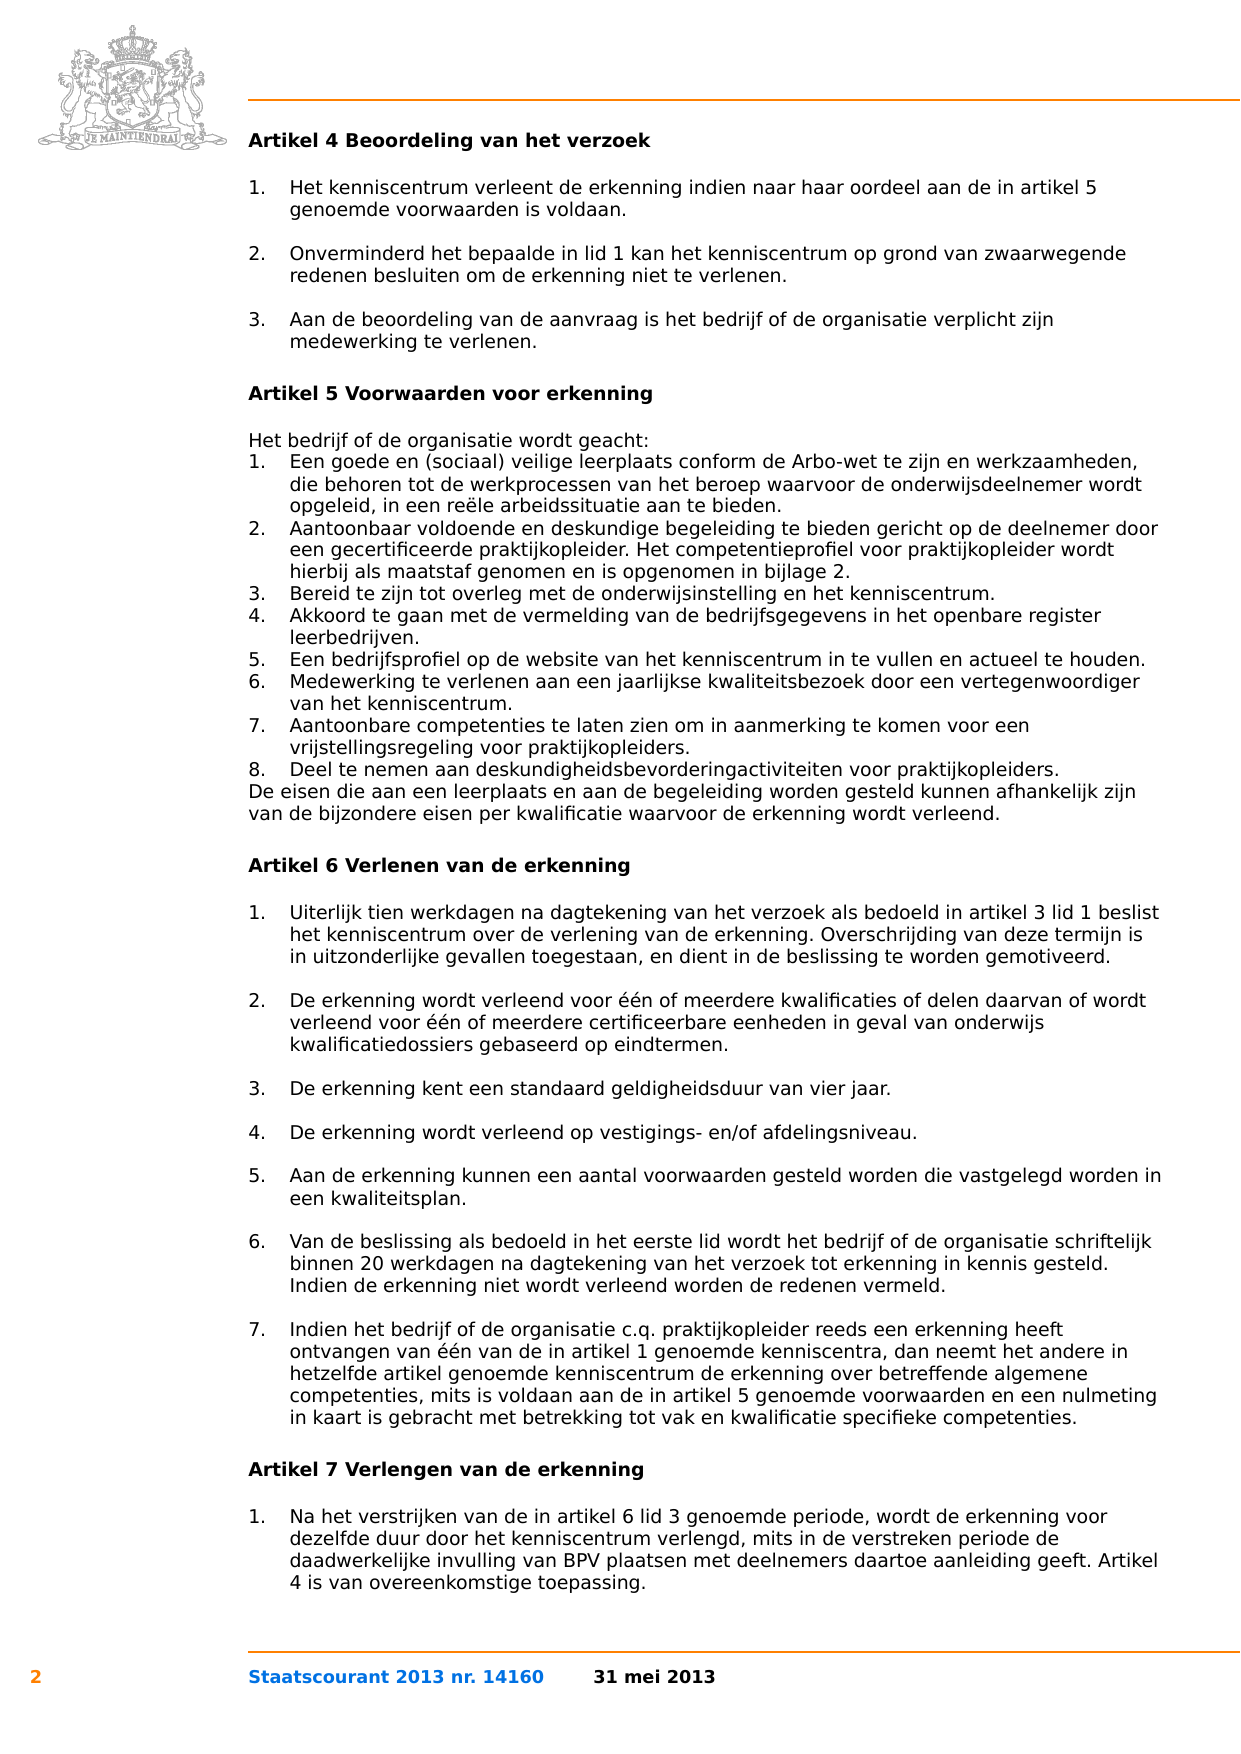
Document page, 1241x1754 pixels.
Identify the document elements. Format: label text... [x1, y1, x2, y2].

subtitle Artikel 4 Beoordeling van het verzoek [248, 130, 1163, 152]
text 4. Akkoord te gaan met de vermelding van de bedrijfsgegevens in het openbare register leerbedrijven. [248, 605, 1163, 649]
text 6. Medewerking te verlenen aan een jaarlijkse kwaliteitsbezoek door een vertegenwoordiger van het kenniscentrum. [248, 671, 1163, 715]
subtitle Artikel 7 Verlengen van de erkenning [248, 1459, 1163, 1481]
text 1. Een goede en (sociaal) veilige leerplaats conform de Arbo-wet te zijn en werkzaamheden, die behoren tot de werkprocessen van het beroep waarvoor de onderwijsdeelnemer wordt opgeleid, in een reële arbeidssituatie aan te bieden. [248, 451, 1163, 517]
text 4. De erkenning wordt verleend op vestigings- en/of afdelingsniveau. [248, 1122, 1163, 1143]
text 5. Een bedrijfsprofiel op de website van het kenniscentrum in te vullen en actueel te houden. [248, 649, 1163, 671]
subtitle Artikel 5 Voorwaarden voor erkenning [248, 382, 1163, 404]
text 3. Aan de beoordeling van de aanvraag is het bedrijf of de organisatie verplicht zijn medewerking te verlenen. [248, 308, 1163, 352]
text 7. Aantoonbare competenties te laten zien om in aanmerking te komen voor een vrijstellingsregeling voor praktijkopleiders. [248, 715, 1163, 759]
picture [38, 25, 227, 150]
text 3. De erkenning kent een standaard geldigheidsduur van vier jaar. [248, 1078, 1163, 1100]
text 2. Onverminderd het bepaalde in lid 1 kan het kenniscentrum op grond van zwaarwegende redenen besluiten om de erkenning niet te verlenen. [248, 243, 1163, 287]
text De eisen die aan een leerplaats en aan de begeleiding worden gesteld kunnen afhankelijk zijn van de bijzondere eisen per kwalificatie waarvoor de erkenning wordt verleend. [248, 781, 1163, 825]
text Het bedrijf of de organisatie wordt geacht: [248, 429, 1163, 451]
text 3. Bereid te zijn tot overleg met de onderwijsinstelling en het kenniscentrum. [248, 583, 1163, 605]
text 6. Van de beslissing als bedoeld in het eerste lid wordt het bedrijf of de organisatie schriftelijk binnen 20 werkdagen na dagtekening van het verzoek tot erkenning in kennis gesteld. Indien de erkenning niet wordt verleend worden de redenen vermeld. [248, 1231, 1163, 1297]
text 5. Aan de erkenning kunnen een aantal voorwaarden gesteld worden die vastgelegd worden in een kwaliteitsplan. [248, 1165, 1163, 1209]
text 1. Na het verstrijken van de in artikel 6 lid 3 genoemde periode, wordt de erkenning voor dezelfde duur door het kenniscentrum verlengd, mits in de verstreken periode de daadwerkelijke invulling van BPV plaatsen met deelnemers daartoe aanleiding geeft. Artikel 4 is van overeenkomstige toepassing. [248, 1506, 1163, 1594]
text 8. Deel te nemen aan deskundigheidsbevorderingactiviteiten voor praktijkopleiders. [248, 759, 1163, 781]
subtitle Artikel 6 Verlenen van de erkenning [248, 855, 1163, 877]
text 1. Uiterlijk tien werkdagen na dagtekening van het verzoek als bedoeld in artikel 3 lid 1 beslist het kenniscentrum over de verlening van de erkenning. Overschrijding van deze termijn is in uitzonderlijke gevallen toegestaan, en dient in de beslissing te worden gemotiveerd. [248, 902, 1163, 968]
text 1. Het kenniscentrum verleent de erkenning indien naar haar oordeel aan de in artikel 5 genoemde voorwaarden is voldaan. [248, 177, 1163, 221]
text 2. De erkenning wordt verleend voor één of meerdere kwalificaties of delen daarvan of wordt verleend voor één of meerdere certificeerbare eenheden in geval van onderwijs kwalificatiedossiers gebaseerd op eindtermen. [248, 990, 1163, 1056]
text 7. Indien het bedrijf of de organisatie c.q. praktijkopleider reeds een erkenning heeft ontvangen van één van de in artikel 1 genoemde kenniscentra, dan neemt het andere in hetzelfde artikel genoemde kenniscentrum de erkenning over betreffende algemene competenties, mits is voldaan aan de in artikel 5 genoemde voorwaarden en een nulmeting in kaart is gebracht met betrekking tot vak en kwalificatie specifieke competenties. [248, 1319, 1163, 1429]
text 2. Aantoonbaar voldoende en deskundige begeleiding te bieden gericht op de deelnemer door een gecertificeerde praktijkopleider. Het competentieprofiel voor praktijkopleider wordt hierbij als maatstaf genomen en is opgenomen in bijlage 2. [248, 517, 1163, 583]
